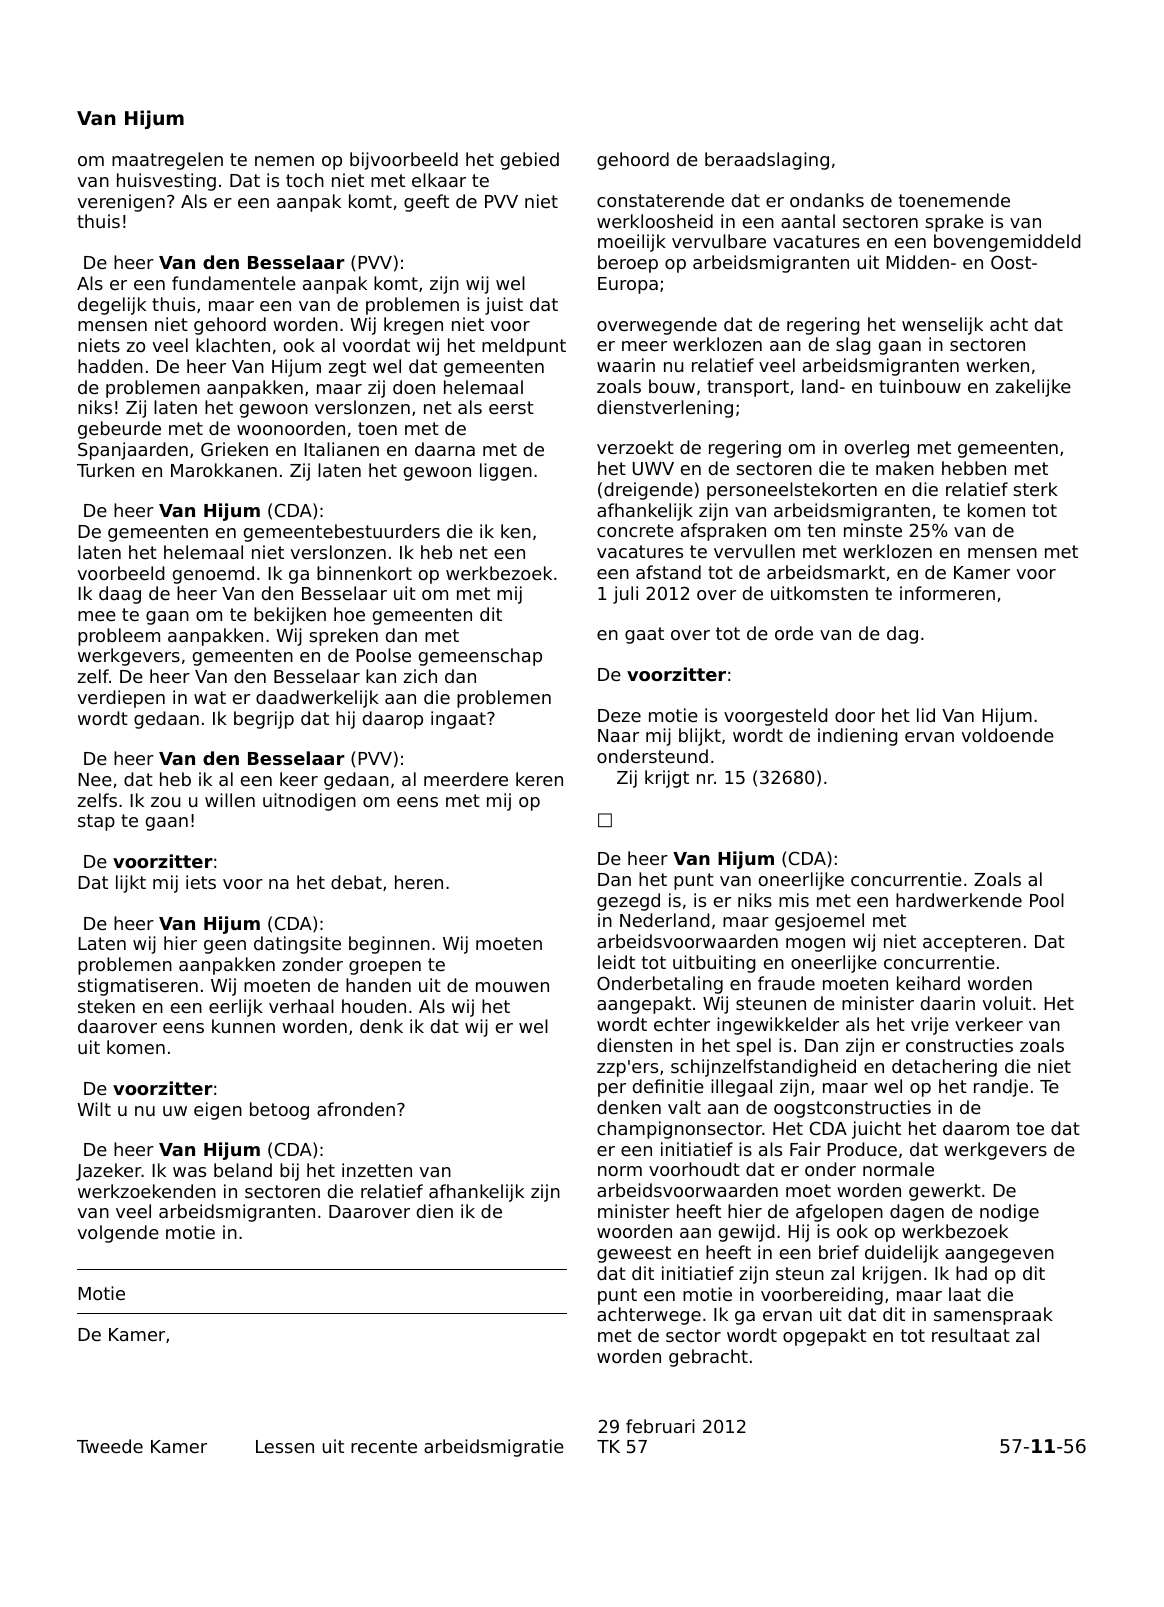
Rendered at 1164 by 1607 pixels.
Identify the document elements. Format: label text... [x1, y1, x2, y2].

text Laten wij hier geen datingsite beginnen. Wij moeten problemen aanpakken zonder groepen te stigmatiseren. Wij moeten de handen uit de mouwen steken en een eerlijk verhaal houden. Als wij het daarover eens kunnen worden, denk ik dat wij er wel uit komen. [77, 934, 567, 1059]
text overwegende dat de regering het wenselijk acht dat er meer werklozen aan de slag gaan in sectoren waarin nu relatief veel arbeidsmigranten werken, zoals bouw, transport, land- en tuinbouw en zakelijke dienstverlening; [596, 314, 1087, 418]
text constaterende dat er ondanks de toenemende werkloosheid in een aantal sectoren sprake is van moeilijk vervulbare vacatures en een bovengemiddeld beroep op arbeidsmigranten uit Midden- en Oost-Europa; [596, 191, 1087, 294]
text De Kamer, [77, 1324, 567, 1345]
text Motie [77, 1284, 567, 1304]
text De heer Van den Besselaar (PVV): [77, 749, 567, 770]
text De heer Van den Besselaar (PVV): [77, 253, 567, 274]
text De heer Van Hijum (CDA): [596, 849, 1087, 870]
text De voorzitter: [77, 852, 567, 873]
text Nee, dat heb ik al een keer gedaan, al meerdere keren zelfs. Ik zou u willen uitnodigen om eens met mij op stap te gaan! [77, 770, 567, 832]
text De voorzitter: [596, 665, 1087, 686]
text De voorzitter: [77, 1079, 567, 1099]
text □ [596, 808, 1087, 829]
text gehoord de beraadslaging, [596, 150, 1087, 171]
text verzoekt de regering om in overleg met gemeenten, het UWV en de sectoren die te maken hebben met (dreigende) personeelstekorten en die relatief sterk afhankelijk zijn van arbeidsmigranten, te komen tot concrete afspraken om ten minste 25% van de vacatures te vervullen met werklozen en mensen met een afstand tot de arbeidsmarkt, en de Kamer voor 1 juli 2012 over de uitkomsten te informeren, [596, 438, 1087, 604]
text Als er een fundamentele aanpak komt, zijn wij wel degelijk thuis, maar een van de problemen is juist dat mensen niet gehoord worden. Wij kregen niet voor niets zo veel klachten, ook al voordat wij het meldpunt hadden. De heer Van Hijum zegt wel dat gemeenten de problemen aanpakken, maar zij doen helemaal niks! Zij laten het gewoon verslonzen, net als eerst gebeurde met de woonoorden, toen met de Spanjaarden, Grieken en Italianen en daarna met de Turken en Marokkanen. Zij laten het gewoon liggen. [77, 274, 567, 481]
text Jazeker. Ik was beland bij het inzetten van werkzoekenden in sectoren die relatief afhankelijk zijn van veel arbeidsmigranten. Daarover dien ik de volgende motie in. [77, 1161, 567, 1244]
text De heer Van Hijum (CDA): [77, 913, 567, 934]
text De gemeenten en gemeentebestuurders die ik ken, laten het helemaal niet verslonzen. Ik heb net een voorbeeld genoemd. Ik ga binnenkort op werkbezoek. Ik daag de heer Van den Besselaar uit om met mij mee te gaan om te bekijken hoe gemeenten dit probleem aanpakken. Wij spreken dan met werkgevers, gemeenten en de Poolse gemeenschap zelf. De heer Van den Besselaar kan zich dan verdiepen in wat er daadwerkelijk aan die problemen wordt gedaan. Ik begrijp dat hij daarop ingaat? [77, 522, 567, 729]
text om maatregelen te nemen op bijvoorbeeld het gebied van huisvesting. Dat is toch niet met elkaar te verenigen? Als er een aanpak komt, geeft de PVV niet thuis! [77, 150, 567, 233]
text De heer Van Hijum (CDA): [77, 501, 567, 522]
text en gaat over tot de orde van de dag. [596, 624, 1087, 645]
text Deze motie is voorgesteld door het lid Van Hijum. Naar mij blijkt, wordt de indiening ervan voldoende ondersteund. [596, 706, 1087, 768]
text De heer Van Hijum (CDA): [77, 1140, 567, 1161]
text Zij krijgt nr. 15 (32680). [596, 768, 1087, 788]
text Wilt u nu uw eigen betoog afronden? [77, 1099, 567, 1120]
text Dat lijkt mij iets voor na het debat, heren. [77, 873, 567, 893]
text Dan het punt van oneerlijke concurrentie. Zoals al gezegd is, is er niks mis met een hardwerkende Pool in Nederland, maar gesjoemel met arbeidsvoorwaarden mogen wij niet accepteren. Dat leidt tot uitbuiting en oneerlijke concurrentie. Onderbetaling en fraude moeten keihard worden aangepakt. Wij steunen de minister daarin voluit. Het wordt echter ingewikkelder als het vrije verkeer van diensten in het spel is. Dan zijn er constructies zoals zzp'ers, schijnzelfstandigheid en detachering die niet per definitie illegaal zijn, maar wel op het randje. Te denken valt aan de oogstconstructies in de champignonsector. Het CDA juicht het daarom toe dat er een initiatief is als Fair Produce, dat werkgevers de norm voorhoudt dat er onder normale arbeidsvoorwaarden moet worden gewerkt. De minister heeft hier de afgelopen dagen de nodige woorden aan gewijd. Hij is ook op werkbezoek geweest en heeft in een brief duidelijk aangegeven dat dit initiatief zijn steun zal krijgen. Ik had op dit punt een motie in voorbereiding, maar laat die achterwege. Ik ga ervan uit dat dit in samenspraak met de sector wordt opgepakt en tot resultaat zal worden gebracht. [596, 870, 1087, 1367]
